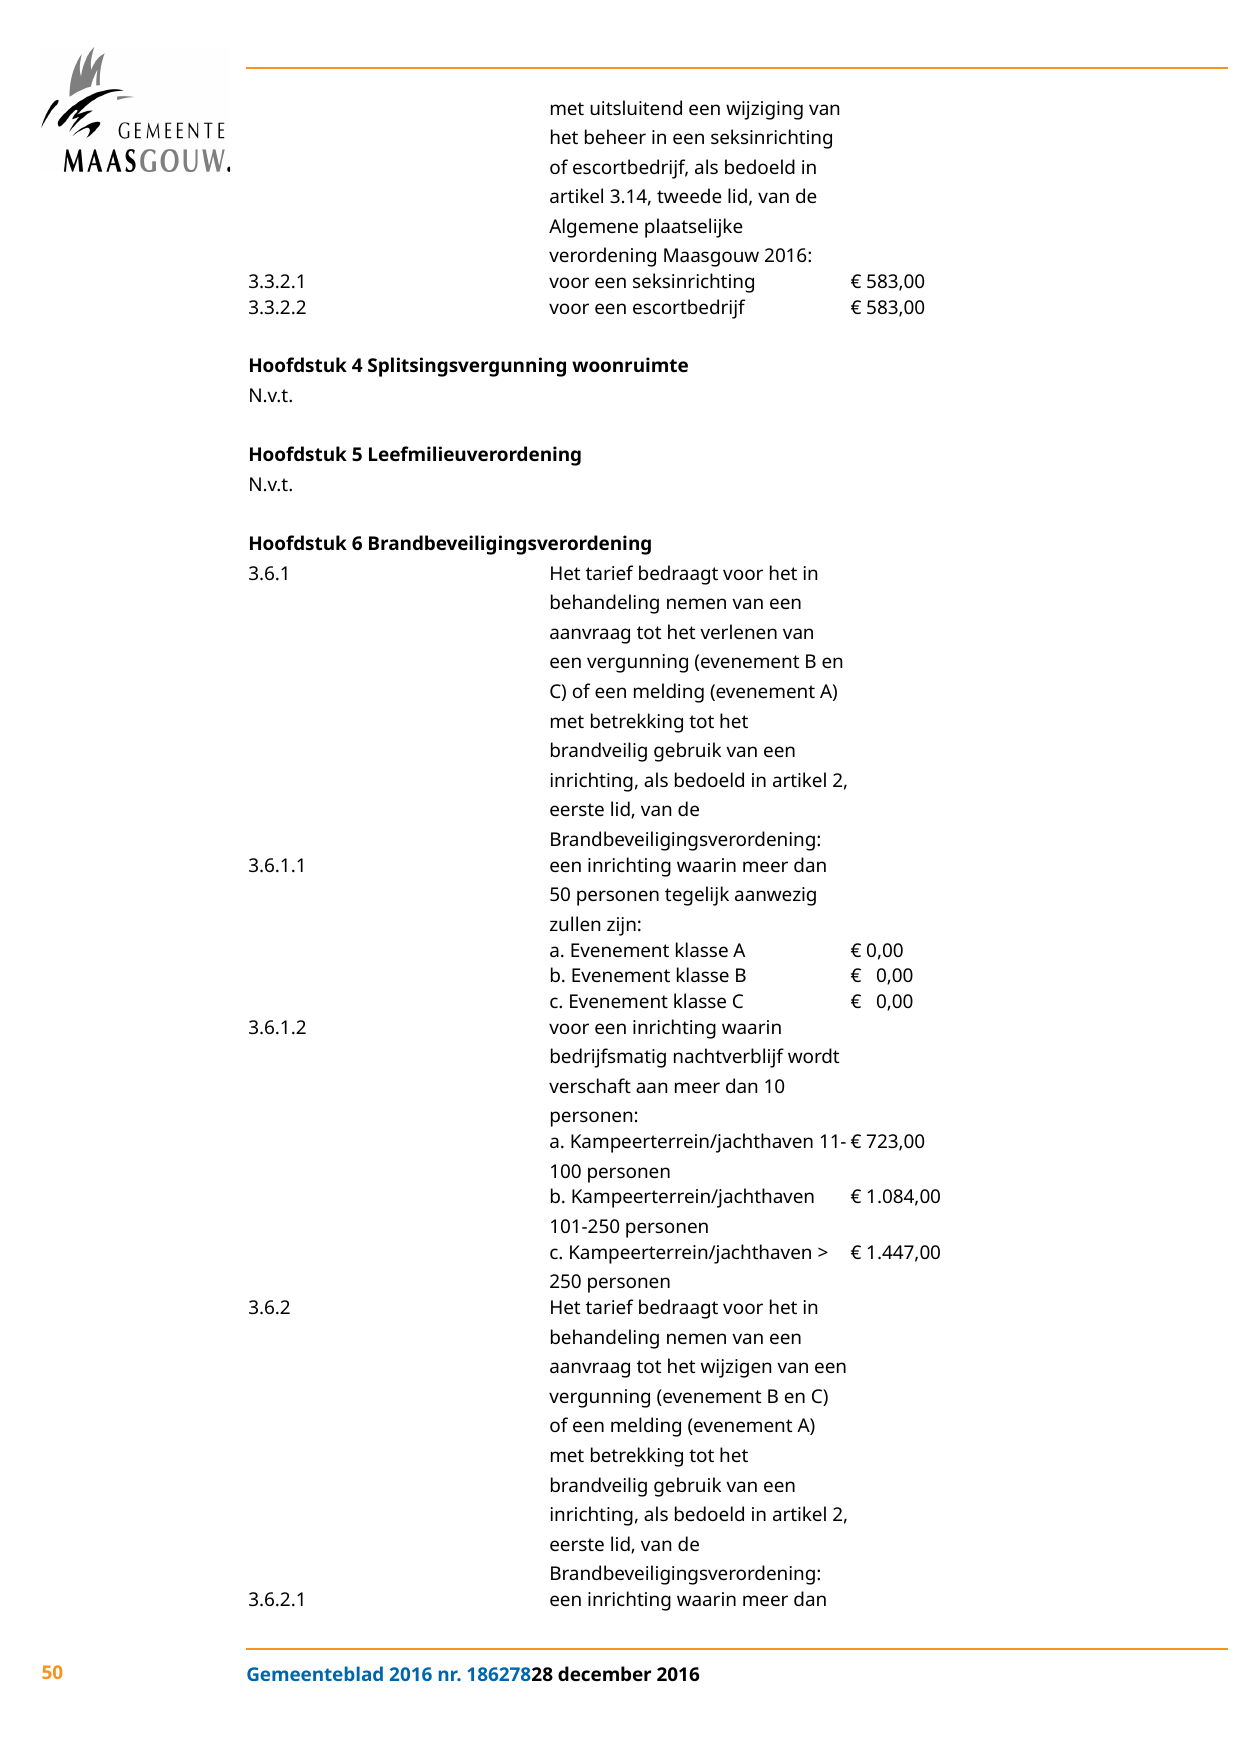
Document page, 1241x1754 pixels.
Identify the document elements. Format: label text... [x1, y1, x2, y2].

table_cell [850, 1294, 1152, 1586]
table_cell [850, 1586, 1152, 1612]
table_cell een inrichting waarin meer dan 50 personen tegelijk aanwezig zullen zijn: [549, 852, 850, 937]
table_cell a. Evenement klasse A [549, 937, 850, 962]
table_cell b. Kampeerterrein/jachthaven 101-250 personen [549, 1184, 850, 1239]
text N.v.t. [248, 382, 1152, 408]
picture [41, 47, 231, 172]
table_cell € 1.084,00 [850, 1184, 1152, 1239]
table_header [850, 560, 1152, 852]
table_cell Het tarief bedraagt voor het in behandeling nemen van een aanvraag tot het wijzigen van een vergunning (evenement B en C) of een melding (evenement A) met betrekking tot het brandveilig gebruik van een inrichting, als bedoeld in artikel 2, eerste lid, van de Brandbeveiligingsverordening: [549, 1294, 850, 1586]
table_cell [248, 1239, 549, 1294]
text Hoofdstuk 5 Leefmilieuverordening [248, 441, 1152, 467]
table_cell b. Evenement klasse B [549, 963, 850, 988]
table_header Het tarief bedraagt voor het in behandeling nemen van een aanvraag tot het verlenen van een vergunning (evenement B en C) of een melding (evenement A) met betrekking tot het brandveilig gebruik van een inrichting, als bedoeld in artikel 2, eerste lid, van de Brandbeveiligingsverordening: [549, 560, 850, 852]
table_cell [248, 963, 549, 988]
table_cell 3.6.2.1 [248, 1586, 549, 1612]
table_cell € 583,00 [850, 294, 1152, 320]
table_cell [248, 1129, 549, 1184]
table_cell € 583,00 [850, 269, 1152, 294]
text Hoofdstuk 4 Splitsingsvergunning woonruimte [248, 353, 1152, 378]
text Hoofdstuk 6 Brandbeveiligingsverordening [248, 530, 1152, 556]
table_cell voor een escortbedrijf [549, 294, 850, 320]
table_cell met uitsluitend een wijziging van het beheer in een seksinrichting of escortbedrijf, als bedoeld in artikel 3.14, tweede lid, van de Algemene plaatselijke verordening Maasgouw 2016: [549, 95, 850, 268]
table_cell 3.6.1.1 [248, 852, 549, 937]
table_cell [248, 1184, 549, 1239]
table_cell [850, 852, 1152, 937]
table_cell € 0,00 [850, 937, 1152, 962]
table_header 3.6.1 [248, 560, 549, 852]
table_cell voor een inrichting waarin bedrijfsmatig nachtverblijf wordt verschaft aan meer dan 10 personen: [549, 1014, 850, 1128]
table_cell € 1.447,00 [850, 1239, 1152, 1294]
table_cell [248, 937, 549, 962]
table_cell [248, 95, 549, 268]
text N.v.t. [248, 471, 1152, 497]
table_cell a. Kampeerterrein/jachthaven 11-100 personen [549, 1129, 850, 1184]
table_cell een inrichting waarin meer dan [549, 1586, 850, 1612]
table_cell [850, 95, 1152, 268]
table_cell 3.6.1.2 [248, 1014, 549, 1128]
table_cell € 0,00 [850, 988, 1152, 1014]
table_cell 3.3.2.2 [248, 294, 549, 320]
table_cell € 723,00 [850, 1129, 1152, 1184]
table_cell 3.3.2.1 [248, 269, 549, 294]
table_cell voor een seksinrichting [549, 269, 850, 294]
table_cell c. Kampeerterrein/jachthaven > 250 personen [549, 1239, 850, 1294]
table_cell [248, 988, 549, 1014]
table_cell c. Evenement klasse C [549, 988, 850, 1014]
table_cell [850, 1014, 1152, 1128]
table_cell € 0,00 [850, 963, 1152, 988]
table_cell 3.6.2 [248, 1294, 549, 1586]
